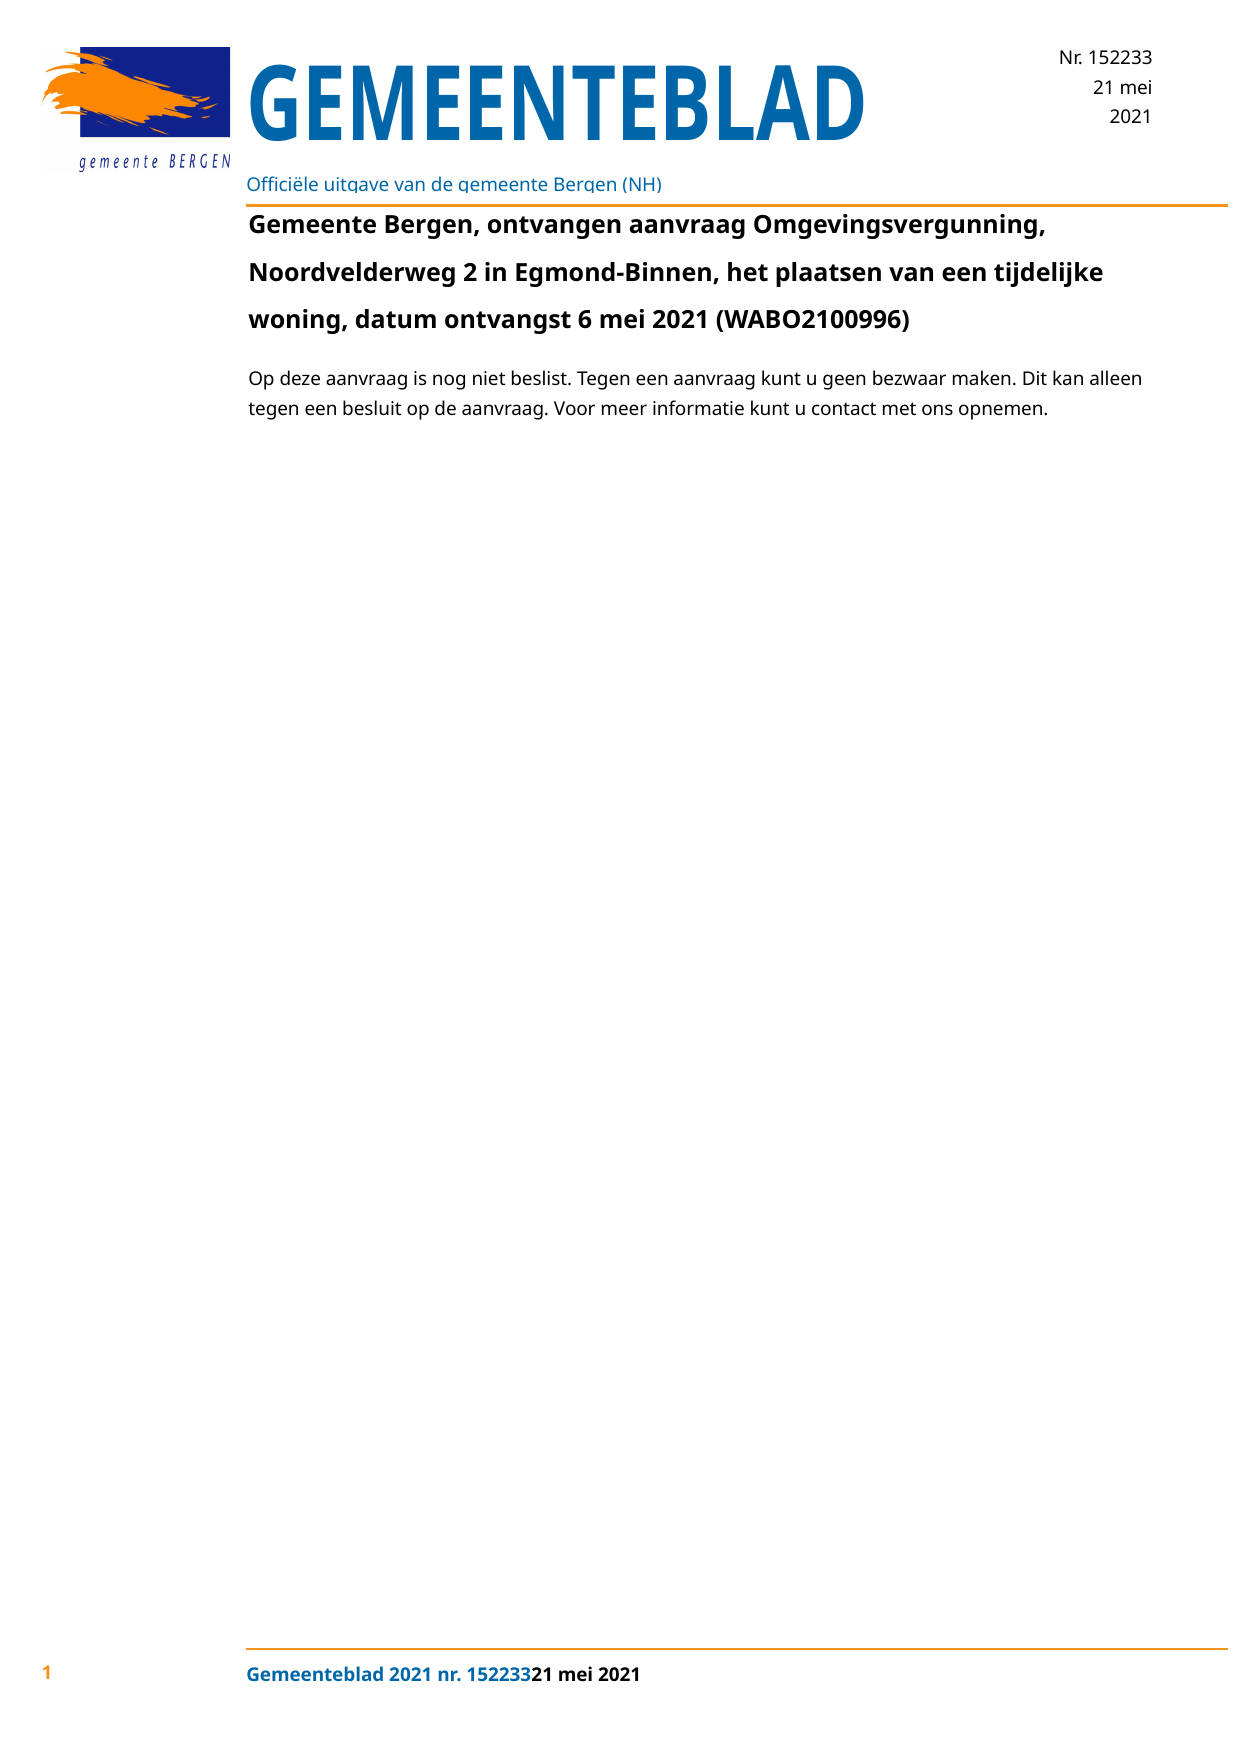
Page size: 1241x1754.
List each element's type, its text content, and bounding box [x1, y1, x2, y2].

picture [41, 47, 231, 172]
text Op deze aanvraag is nog niet beslist. Tegen een aanvraag kunt u geen bezwaar maken. Dit kan alleen tegen een besluit op de aanvraag. Voor meer informatie kunt u contact met ons opnemen. [248, 366, 1152, 421]
text Gemeente Bergen, ontvangen aanvraag Omgevingsvergunning, Noordvelderweg 2 in Egmond-Binnen, het plaatsen van een tijdelijke woning, datum ontvangst 6 mei 2021 (WABO2100996) [248, 207, 1152, 336]
